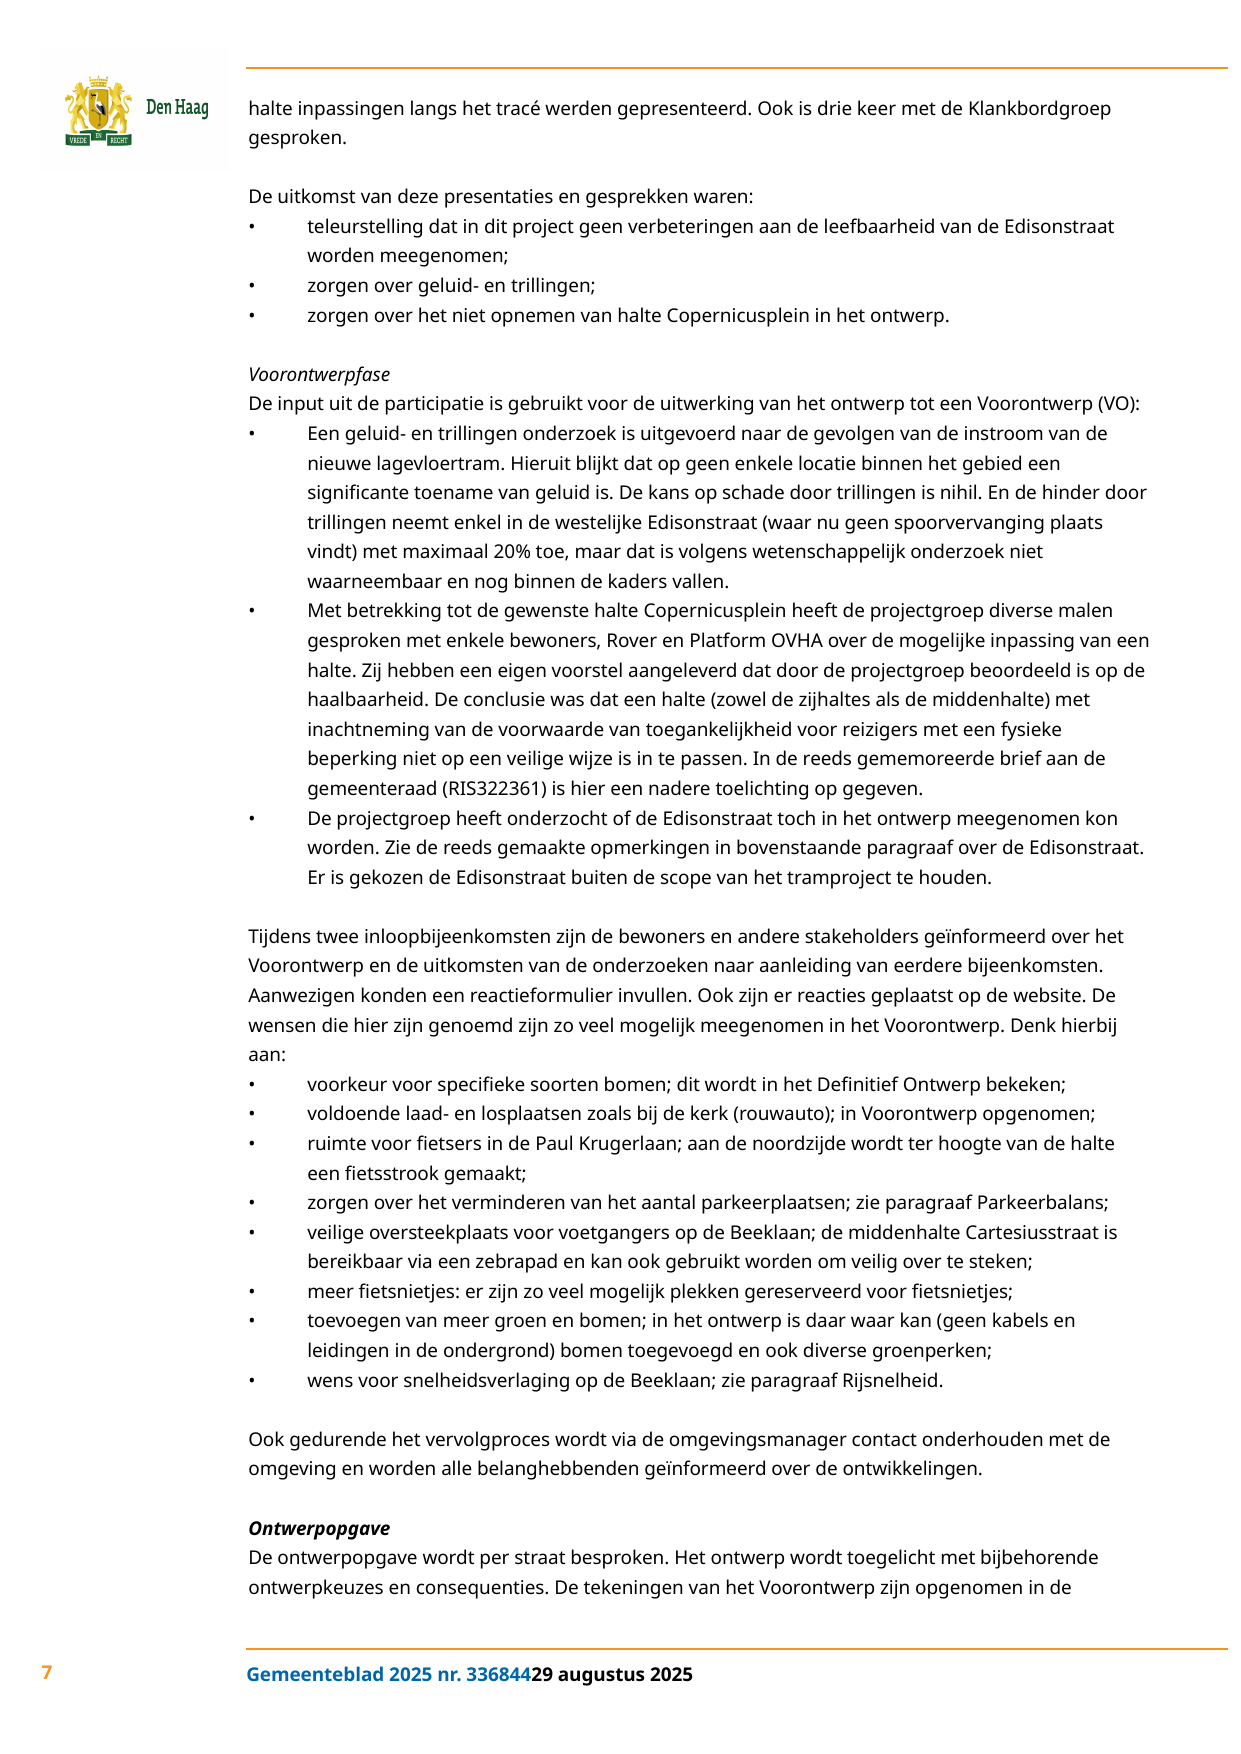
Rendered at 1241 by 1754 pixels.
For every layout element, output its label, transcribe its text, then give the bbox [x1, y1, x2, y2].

text Voorontwerpfase [248, 361, 1152, 387]
list voorkeur voor specifieke soorten bomen; dit wordt in het Definitief Ontwerp bekeken; [248, 1071, 1152, 1097]
list voldoende laad- en losplaatsen zoals bij de kerk (rouwauto); in Voorontwerp opgenomen; [248, 1101, 1152, 1126]
list teleurstelling dat in dit project geen verbeteringen aan de leefbaarheid van de Edisonstraat worden meegenomen; [248, 213, 1152, 268]
text De uitkomst van deze presentaties en gesprekken waren: [248, 183, 1152, 209]
text De input uit de participatie is gebruikt voor de uitwerking van het ontwerp tot een Voorontwerp (VO): [248, 391, 1152, 416]
list wens voor snelheidsverlaging op de Beeklaan; zie paragraaf Rijsnelheid. [248, 1367, 1152, 1393]
picture [41, 47, 231, 172]
list Met betrekking tot de gewenste halte Copernicusplein heeft de projectgroep diverse malen gesproken met enkele bewoners, Rover en Platform OVHA over de mogelijke inpassing van een halte. Zij hebben een eigen voorstel aangeleverd dat door de projectgroep beoordeeld is op de haalbaarheid. De conclusie was dat een halte (zowel de zijhaltes als de middenhalte) met inachtneming van de voorwaarde van toegankelijkheid voor reizigers met een fysieke beperking niet op een veilige wijze is in te passen. In de reeds gememoreerde brief aan de gemeenteraad (RIS322361) is hier een nadere toelichting op gegeven. [248, 598, 1152, 801]
text Ook gedurende het vervolgproces wordt via de omgevingsmanager contact onderhouden met de omgeving en worden alle belanghebbenden geïnformeerd over de ontwikkelingen. [248, 1426, 1152, 1481]
text De ontwerpopgave wordt per straat besproken. Het ontwerp wordt toegelicht met bijbehorende ontwerpkeuzes en consequenties. De tekeningen van het Voorontwerp zijn opgenomen in de [248, 1544, 1152, 1600]
list toevoegen van meer groen en bomen; in het ontwerp is daar waar kan (geen kabels en leidingen in de ondergrond) bomen toegevoegd en ook diverse groenperken; [248, 1308, 1152, 1363]
list De projectgroep heeft onderzocht of de Edisonstraat toch in het ontwerp meegenomen kon worden. Zie de reeds gemaakte opmerkingen in bovenstaande paragraaf over de Edisonstraat. Er is gekozen de Edisonstraat buiten de scope van het tramproject te houden. [248, 805, 1152, 890]
text halte inpassingen langs het tracé werden gepresenteerd. Ook is drie keer met de Klankbordgroep gesproken. [248, 95, 1152, 150]
list zorgen over geluid- en trillingen; [248, 272, 1152, 298]
text Ontwerpopgave [248, 1515, 1152, 1541]
list zorgen over het verminderen van het aantal parkeerplaatsen; zie paragraaf Parkeerbalans; [248, 1189, 1152, 1215]
list zorgen over het niet opnemen van halte Copernicusplein in het ontwerp. [248, 302, 1152, 328]
list Een geluid- en trillingen onderzoek is uitgevoerd naar de gevolgen van de instroom van de nieuwe lagevloertram. Hieruit blijkt dat op geen enkele locatie binnen het gebied een significante toename van geluid is. De kans op schade door trillingen is nihil. En de hinder door trillingen neemt enkel in de westelijke Edisonstraat (waar nu geen spoorvervanging plaats vindt) met maximaal 20% toe, maar dat is volgens wetenschappelijk onderzoek niet waarneembaar en nog binnen de kaders vallen. [248, 420, 1152, 594]
list veilige oversteekplaats voor voetgangers op de Beeklaan; de middenhalte Cartesiusstraat is bereikbaar via een zebrapad en kan ook gebruikt worden om veilig over te steken; [248, 1219, 1152, 1274]
text Tijdens twee inloopbijeenkomsten zijn de bewoners en andere stakeholders geïnformeerd over het Voorontwerp en de uitkomsten van de onderzoeken naar aanleiding van eerdere bijeenkomsten. Aanwezigen konden een reactieformulier invullen. Ook zijn er reacties geplaatst op de website. De wensen die hier zijn genoemd zijn zo veel mogelijk meegenomen in het Voorontwerp. Denk hierbij aan: [248, 923, 1152, 1067]
list meer fietsnietjes: er zijn zo veel mogelijk plekken gereserveerd voor fietsnietjes; [248, 1278, 1152, 1304]
list ruimte voor fietsers in de Paul Krugerlaan; aan de noordzijde wordt ter hoogte van de halte een fietsstrook gemaakt; [248, 1130, 1152, 1186]
